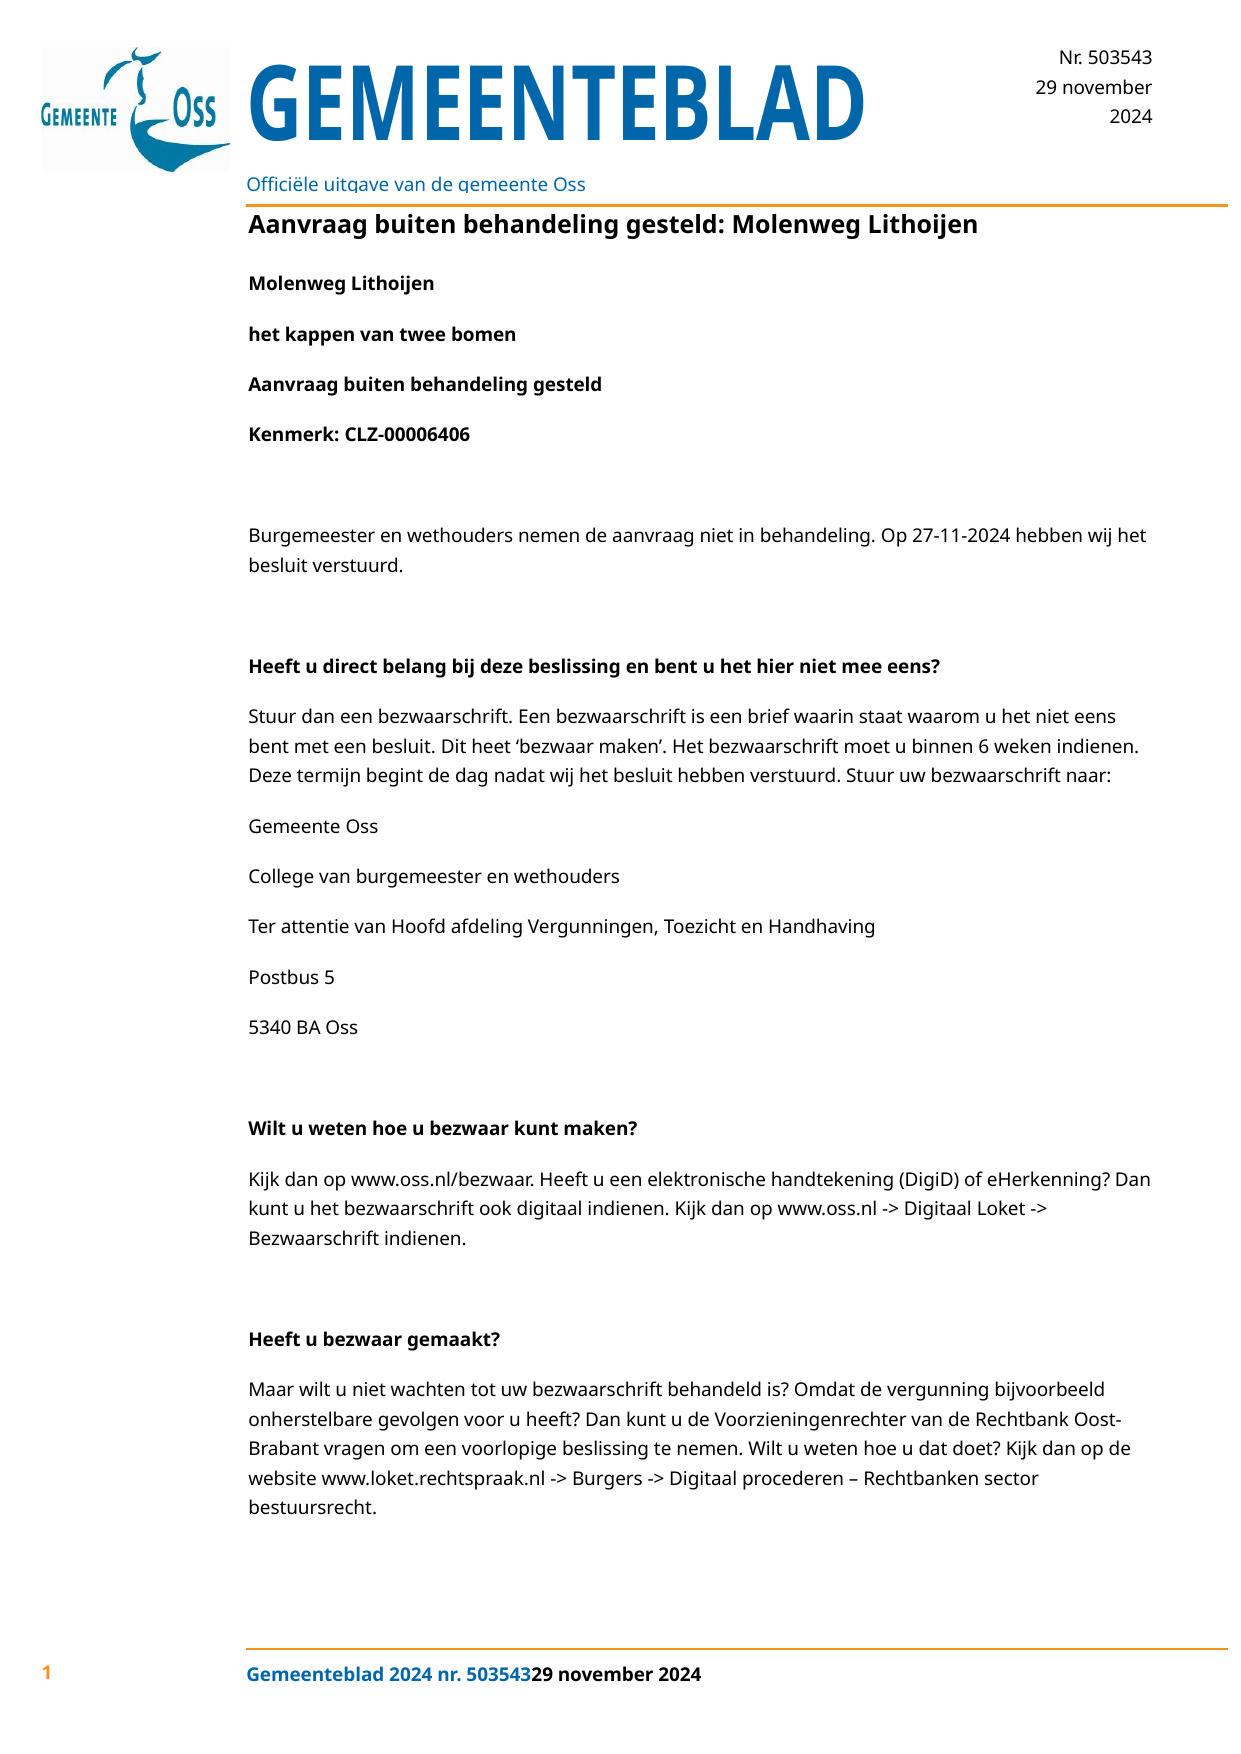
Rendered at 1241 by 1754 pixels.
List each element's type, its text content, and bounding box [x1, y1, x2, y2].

text 5340 BA Oss [248, 1014, 1152, 1040]
text Burgemeester en wethouders nemen de aanvraag niet in behandeling. Op 27-11-2024 hebben wij het besluit verstuurd. [248, 522, 1152, 578]
text College van burgemeester en wethouders [248, 863, 1152, 889]
text Heeft u direct belang bij deze beslissing en bent u het hier niet mee eens? [248, 653, 1152, 678]
text Kenmerk: CLZ-00006406 [248, 422, 1152, 447]
text Aanvraag buiten behandeling gesteld [248, 371, 1152, 397]
text Wilt u weten hoe u bezwaar kunt maken? [248, 1115, 1152, 1141]
text Gemeente Oss [248, 813, 1152, 838]
text Heeft u bezwaar gemaakt? [248, 1326, 1152, 1351]
picture [41, 47, 231, 172]
text Maar wilt u niet wachten tot uw bezwaarschrift behandeld is? Omdat de vergunning bijvoorbeeld onherstelbare gevolgen voor u heeft? Dan kunt u de Voorzieningenrechter van de Rechtbank Oost-Brabant vragen om een voorlopige beslissing te nemen. Wilt u weten hoe u dat doet? Kijk dan op de website www.loket.rechtspraak.nl -> Burgers -> Digitaal procederen – Rechtbanken sector bestuursrecht. [248, 1376, 1152, 1520]
text het kappen van twee bomen [248, 321, 1152, 346]
text Postbus 5 [248, 964, 1152, 990]
text Kijk dan op www.oss.nl/bezwaar. Heeft u een elektronische handtekening (DigiD) of eHerkenning? Dan kunt u het bezwaarschrift ook digitaal indienen. Kijk dan op www.oss.nl -> Digitaal Loket -> Bezwaarschrift indienen. [248, 1166, 1152, 1251]
text Aanvraag buiten behandeling gesteld: Molenweg Lithoijen [248, 207, 1152, 241]
text Molenweg Lithoijen [248, 270, 1152, 296]
text Ter attentie van Hoofd afdeling Vergunningen, Toezicht en Handhaving [248, 914, 1152, 939]
text Stuur dan een bezwaarschrift. Een bezwaarschrift is een brief waarin staat waarom u het niet eens bent met een besluit. Dit heet ‘bezwaar maken’. Het bezwaarschrift moet u binnen 6 weken indienen. Deze termijn begint de dag nadat wij het besluit hebben verstuurd. Stuur uw bezwaarschrift naar: [248, 703, 1152, 788]
